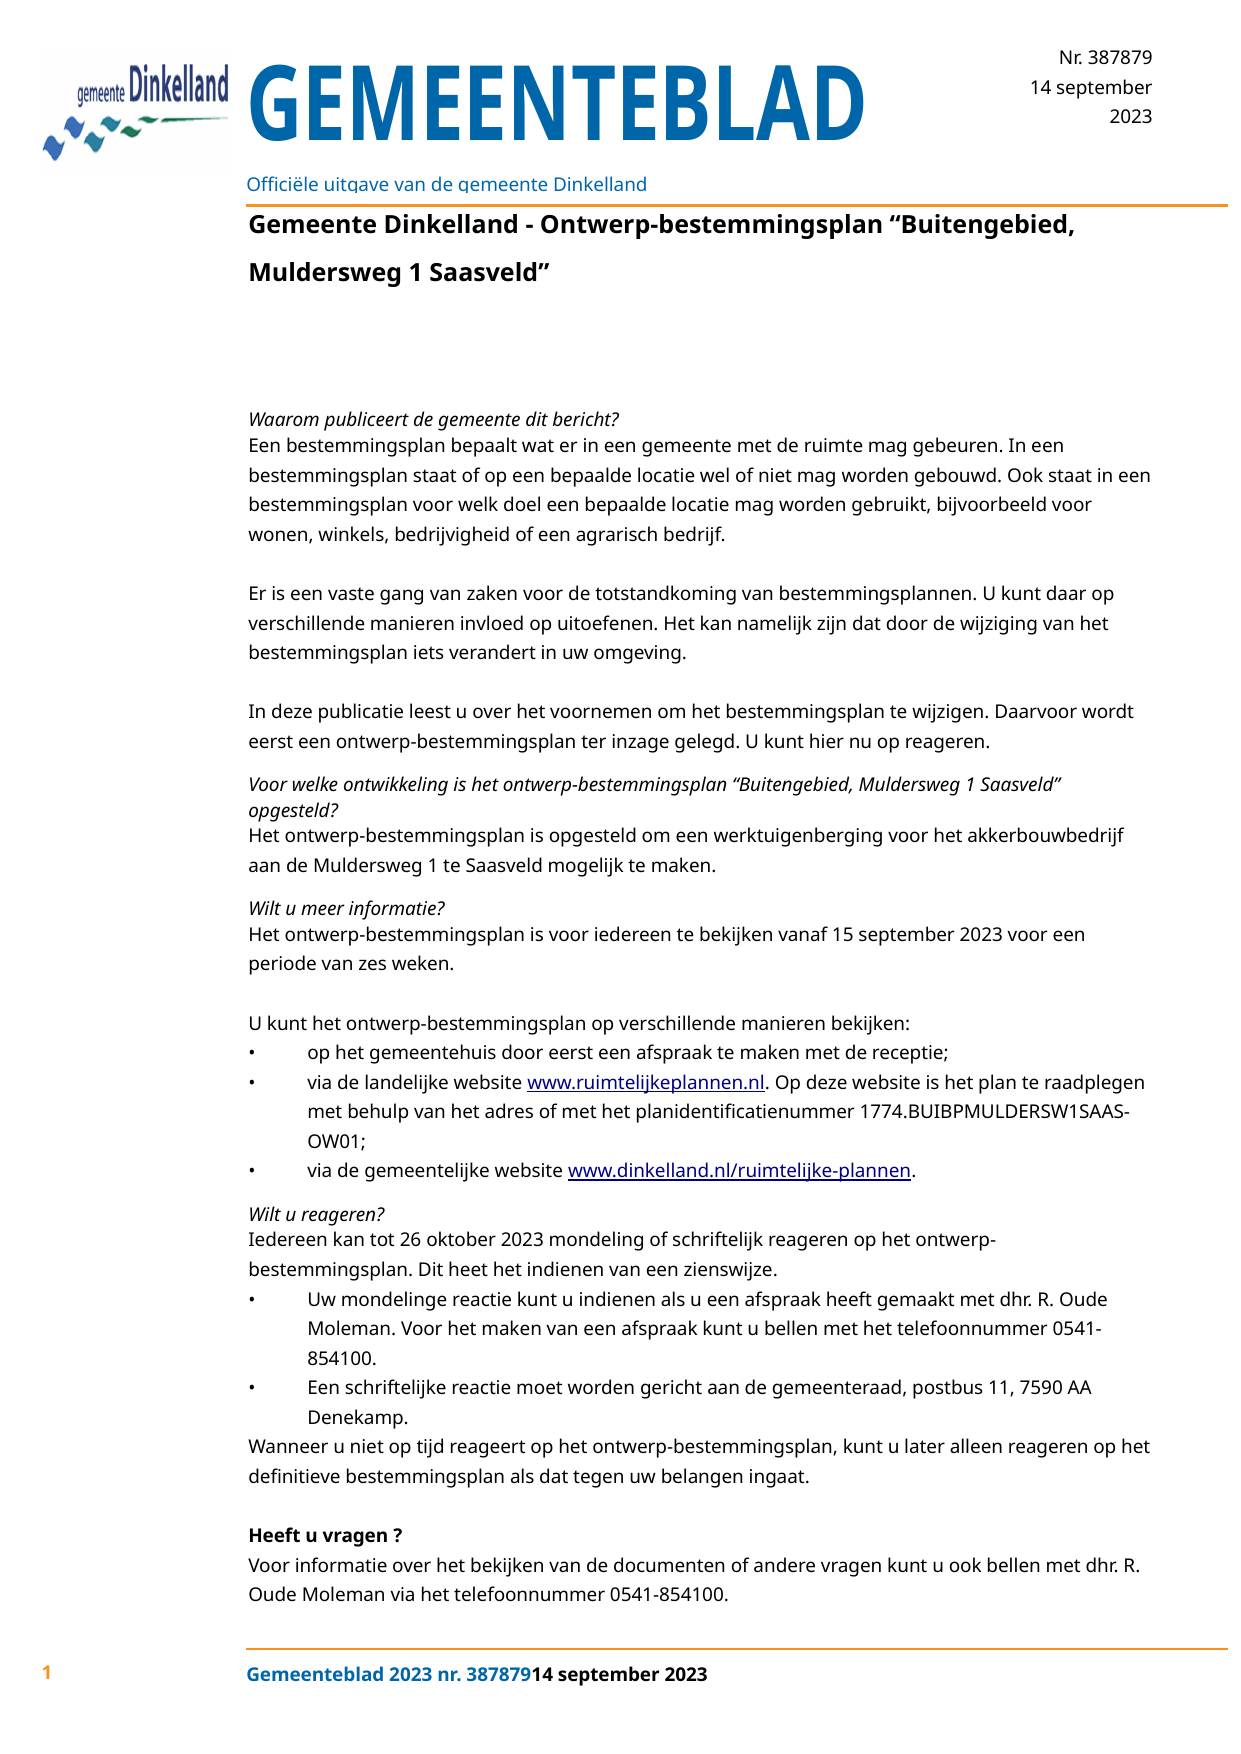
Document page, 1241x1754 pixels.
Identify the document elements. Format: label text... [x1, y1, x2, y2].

text Voor welke ontwikkeling is het ontwerp-bestemmingsplan “Buitengebied, Muldersweg 1 Saasveld” opgesteld? [248, 771, 1152, 823]
text Waarom publiceert de gemeente dit bericht? [248, 406, 1152, 432]
text Wilt u reageren? [248, 1201, 1152, 1227]
text Wilt u meer informatie? [248, 895, 1152, 921]
list Uw mondelinge reactie kunt u indienen als u een afspraak heeft gemaakt met dhr. R. Oude Moleman. Voor het maken van een afspraak kunt u bellen met het telefoonnummer 0541-854100. [248, 1286, 1152, 1371]
list op het gemeentehuis door eerst een afspraak te maken met de receptie; [248, 1039, 1152, 1065]
list via de landelijke website www.ruimtelijkeplannen.nl. Op deze website is het plan te raadplegen met behulp van het adres of met het planidentificatienummer 1774.BUIBPMULDERSW1SAAS-OW01; [248, 1069, 1152, 1154]
text Het ontwerp-bestemmingsplan is voor iedereen te bekijken vanaf 15 september 2023 voor een periode van zes weken. [248, 921, 1152, 976]
text Wanneer u niet op tijd reageert op het ontwerp-bestemmingsplan, kunt u later alleen reageren op het definitieve bestemmingsplan als dat tegen uw belangen ingaat. [248, 1434, 1152, 1489]
picture [41, 47, 231, 172]
text Het ontwerp-bestemmingsplan is opgesteld om een werktuigenberging voor het akkerbouwbedrijf aan de Muldersweg 1 te Saasveld mogelijk te maken. [248, 823, 1152, 878]
text U kunt het ontwerp-bestemmingsplan op verschillende manieren bekijken: [248, 1010, 1152, 1036]
text Heeft u vragen ? [248, 1522, 1152, 1548]
text In deze publicatie leest u over het voornemen om het bestemmingsplan te wijzigen. Daarvoor wordt eerst een ontwerp-bestemmingsplan ter inzage gelegd. U kunt hier nu op reageren. [248, 698, 1152, 754]
list via de gemeentelijke website www.dinkelland.nl/ruimtelijke-plannen. [248, 1158, 1152, 1183]
text Voor informatie over het bekijken van de documenten of andere vragen kunt u ook bellen met dhr. R. Oude Moleman via het telefoonnummer 0541-854100. [248, 1552, 1152, 1607]
text Er is een vaste gang van zaken voor de totstandkoming van bestemmingsplannen. U kunt daar op verschillende manieren invloed op uitoefenen. Het kan namelijk zijn dat door de wijziging van het bestemmingsplan iets verandert in uw omgeving. [248, 580, 1152, 665]
text Een bestemmingsplan bepaalt wat er in een gemeente met de ruimte mag gebeuren. In een bestemmingsplan staat of op een bepaalde locatie wel of niet mag worden gebouwd. Ook staat in een bestemmingsplan voor welk doel een bepaalde locatie mag worden gebruikt, bijvoorbeeld voor wonen, winkels, bedrijvigheid of een agrarisch bedrijf. [248, 432, 1152, 547]
text Iedereen kan tot 26 oktober 2023 mondeling of schriftelijk reageren op het ontwerp-bestemmingsplan. Dit heet het indienen van een zienswijze. [248, 1227, 1152, 1282]
list Een schriftelijke reactie moet worden gericht aan de gemeenteraad, postbus 11, 7590 AA Denekamp. [248, 1374, 1152, 1430]
text Gemeente Dinkelland - Ontwerp-bestemmingsplan “Buitengebied, Muldersweg 1 Saasveld” [248, 207, 1152, 288]
